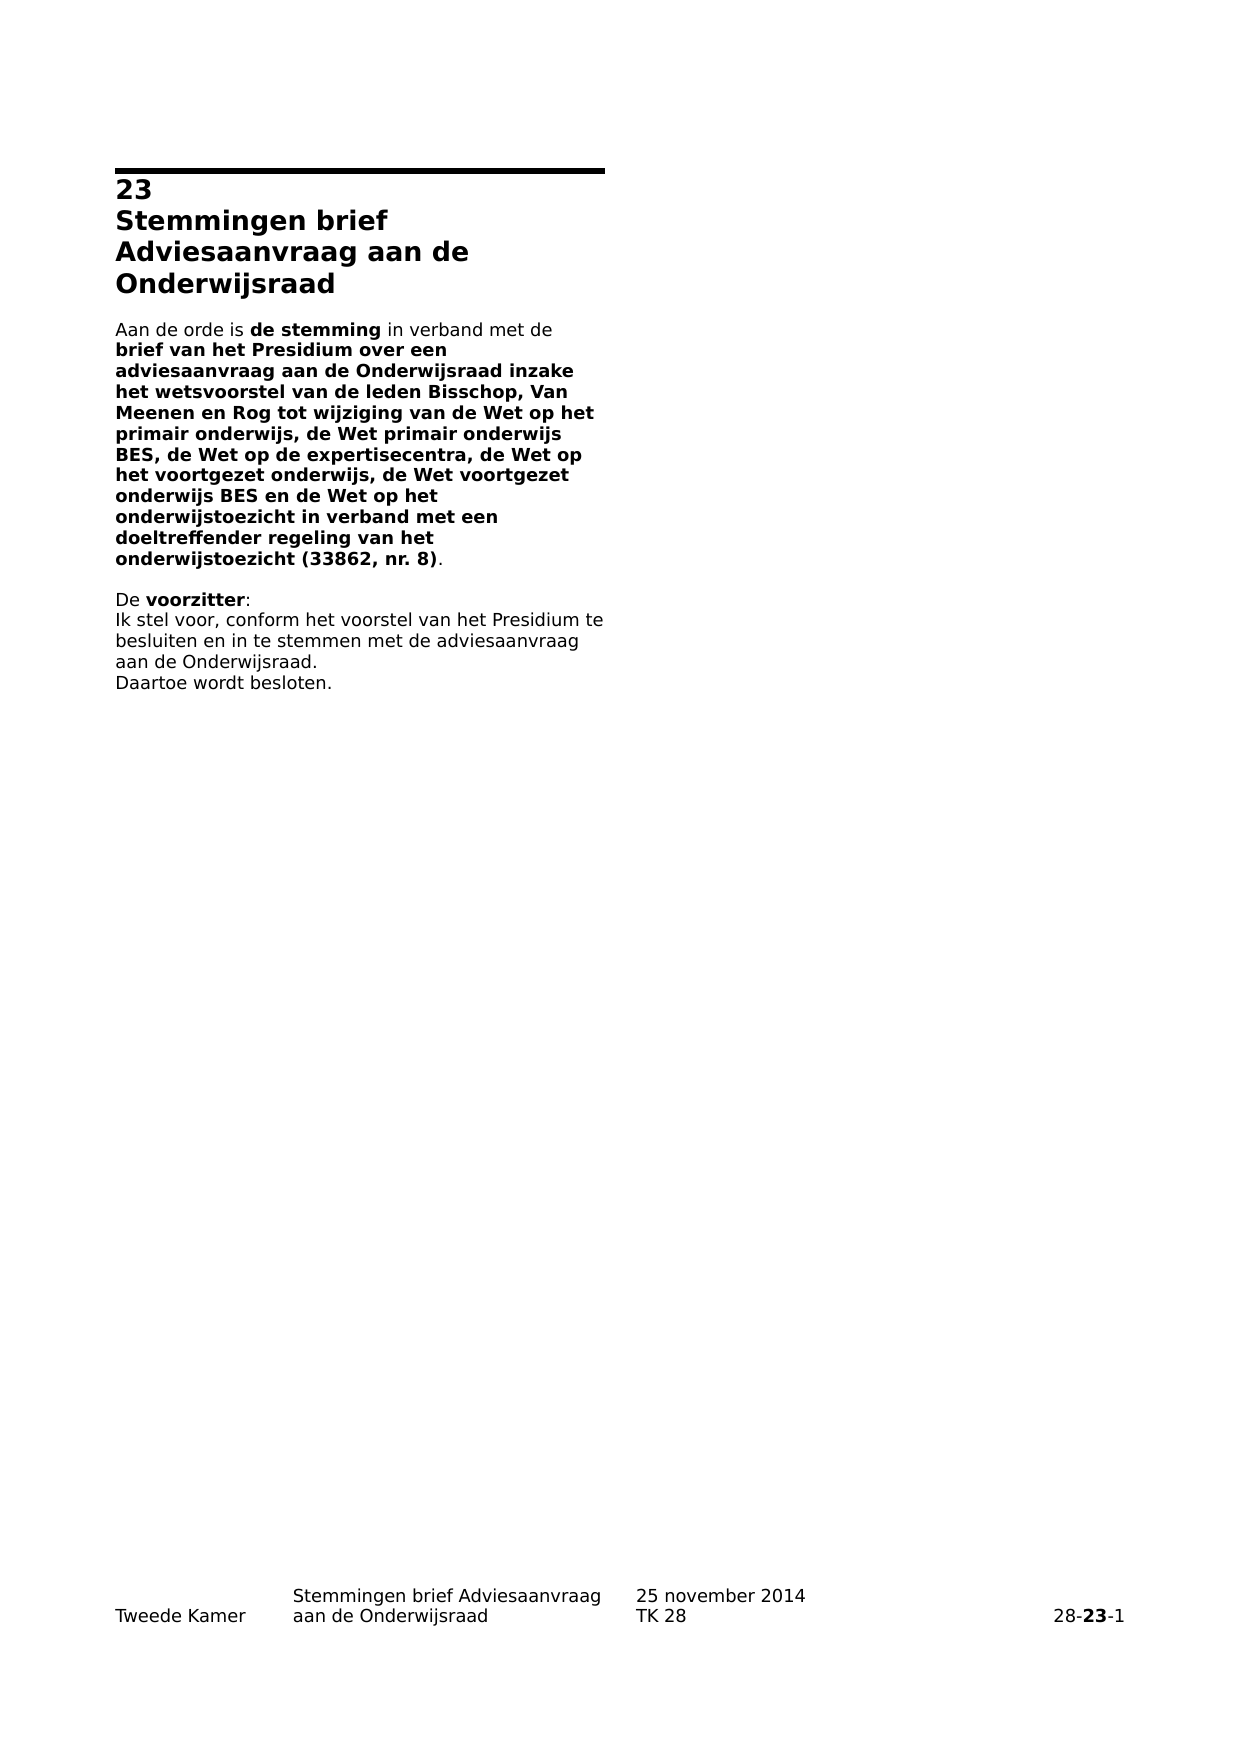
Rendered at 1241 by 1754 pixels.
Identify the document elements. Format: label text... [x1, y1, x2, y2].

text Daartoe wordt besloten. [115, 673, 605, 693]
text De voorzitter: [115, 589, 605, 610]
title 23 Stemmingen brief Adviesaanvraag aan de Onderwijsraad [115, 174, 605, 299]
text Ik stel voor, conform het voorstel van het Presidium te besluiten en in te stemmen met de adviesaanvraag aan de Onderwijsraad. [115, 610, 605, 673]
text Aan de orde is de stemming in verband met de brief van het Presidium over een adviesaanvraag aan de Onderwijsraad inzake het wetsvoorstel van de leden Bisschop, Van Meenen en Rog tot wijziging van de Wet op het primair onderwijs, de Wet primair onderwijs BES, de Wet op de expertisecentra, de Wet op het voortgezet onderwijs, de Wet voortgezet onderwijs BES en de Wet op het onderwijstoezicht in verband met een doeltreffender regeling van het onderwijstoezicht (33862, nr. 8). [115, 319, 605, 569]
